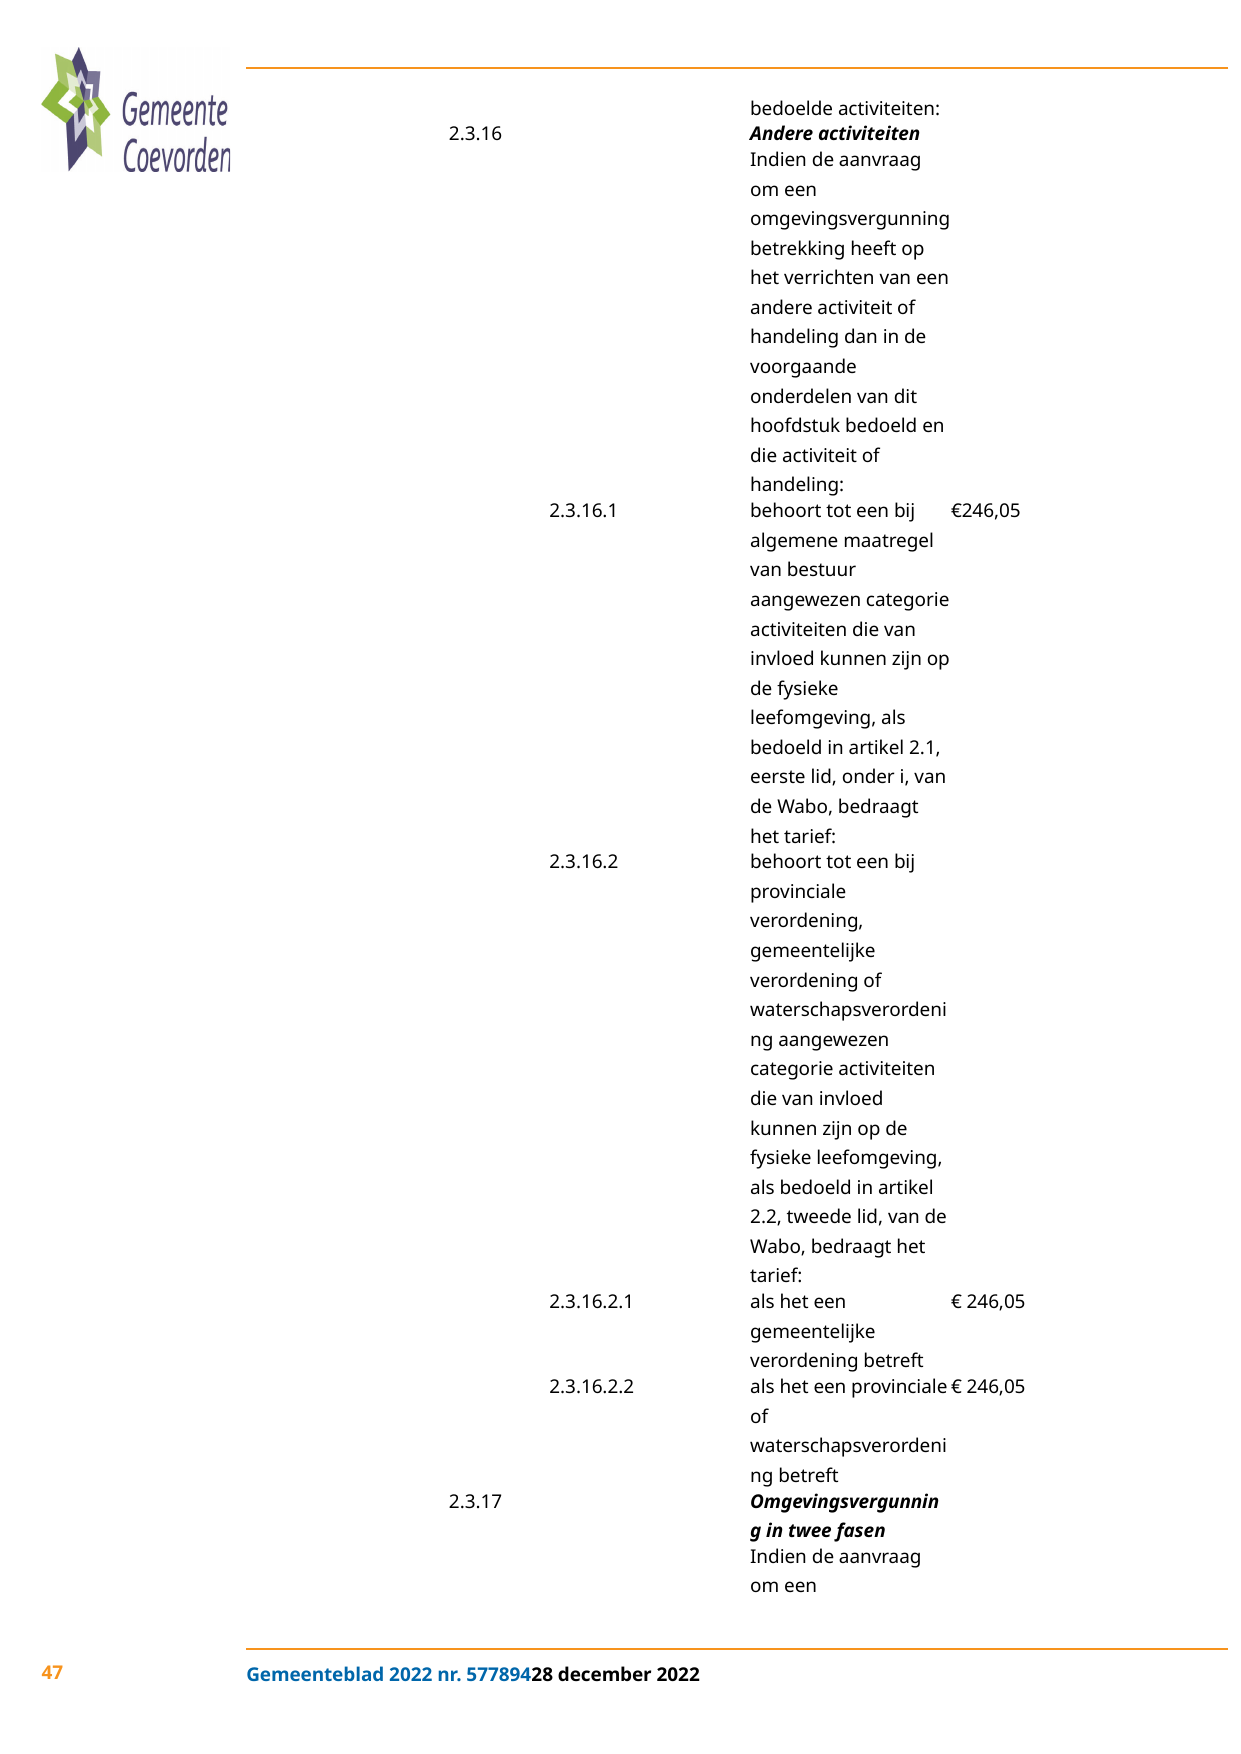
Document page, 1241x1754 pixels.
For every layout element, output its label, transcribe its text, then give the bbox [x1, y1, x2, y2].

table_cell Indien de aanvraag om een [750, 1543, 951, 1598]
table_cell 2.3.16 [449, 121, 549, 146]
table_cell [248, 1373, 449, 1488]
table_cell [449, 146, 549, 497]
table_cell [951, 121, 1152, 146]
table_cell Omgevingsvergunning in twee fasen [750, 1488, 951, 1543]
table_cell [951, 146, 1152, 497]
table_cell [549, 1543, 750, 1598]
table_cell [549, 95, 750, 121]
table_cell €246,05 [951, 498, 1152, 848]
table_cell [951, 1543, 1152, 1598]
table_cell Andere activiteiten [750, 121, 951, 146]
picture [41, 47, 231, 172]
table_cell [248, 1488, 449, 1543]
table_cell als het een provinciale of waterschapsverordening betreft [750, 1373, 951, 1488]
table_cell Indien de aanvraag om een omgevingsvergunning betrekking heeft op het verrichten van een andere activiteit of handeling dan in de voorgaande onderdelen van dit hoofdstuk bedoeld en die activiteit of handeling: [750, 146, 951, 497]
table_cell 2.3.16.2.1 [549, 1289, 750, 1373]
table_cell € 246,05 [951, 1373, 1152, 1488]
table_cell [549, 1488, 750, 1543]
table_cell [449, 849, 549, 1288]
table_cell [449, 1543, 549, 1598]
table_cell [248, 1543, 449, 1598]
table_cell [449, 498, 549, 848]
table_cell [248, 95, 449, 121]
table_cell € 246,05 [951, 1289, 1152, 1373]
table_cell [248, 1289, 449, 1373]
table_cell als het een gemeentelijke verordening betreft [750, 1289, 951, 1373]
table_cell [449, 1373, 549, 1488]
table_cell 2.3.16.2 [549, 849, 750, 1288]
table_cell [449, 1289, 549, 1373]
table_cell [248, 146, 449, 497]
table_cell [248, 849, 449, 1288]
table_cell behoort tot een bij provinciale verordening, gemeentelijke verordening of waterschapsverordening aangewezen categorie activiteiten die van invloed kunnen zijn op de fysieke leefomgeving, als bedoeld in artikel 2.2, tweede lid, van de Wabo, bedraagt het tarief: [750, 849, 951, 1288]
table_cell behoort tot een bij algemene maatregel van bestuur aangewezen categorie activiteiten die van invloed kunnen zijn op de fysieke leefomgeving, als bedoeld in artikel 2.1, eerste lid, onder i, van de Wabo, bedraagt het tarief: [750, 498, 951, 848]
table_cell [951, 1488, 1152, 1543]
table_cell 2.3.17 [449, 1488, 549, 1543]
table_cell [549, 121, 750, 146]
table_cell 2.3.16.2.2 [549, 1373, 750, 1488]
table_cell [248, 121, 449, 146]
table_cell [248, 498, 449, 848]
table_cell [549, 146, 750, 497]
table_cell [449, 95, 549, 121]
table_cell [951, 95, 1152, 121]
table_cell [951, 849, 1152, 1288]
table_cell bedoelde activiteiten: [750, 95, 951, 121]
table_cell 2.3.16.1 [549, 498, 750, 848]
